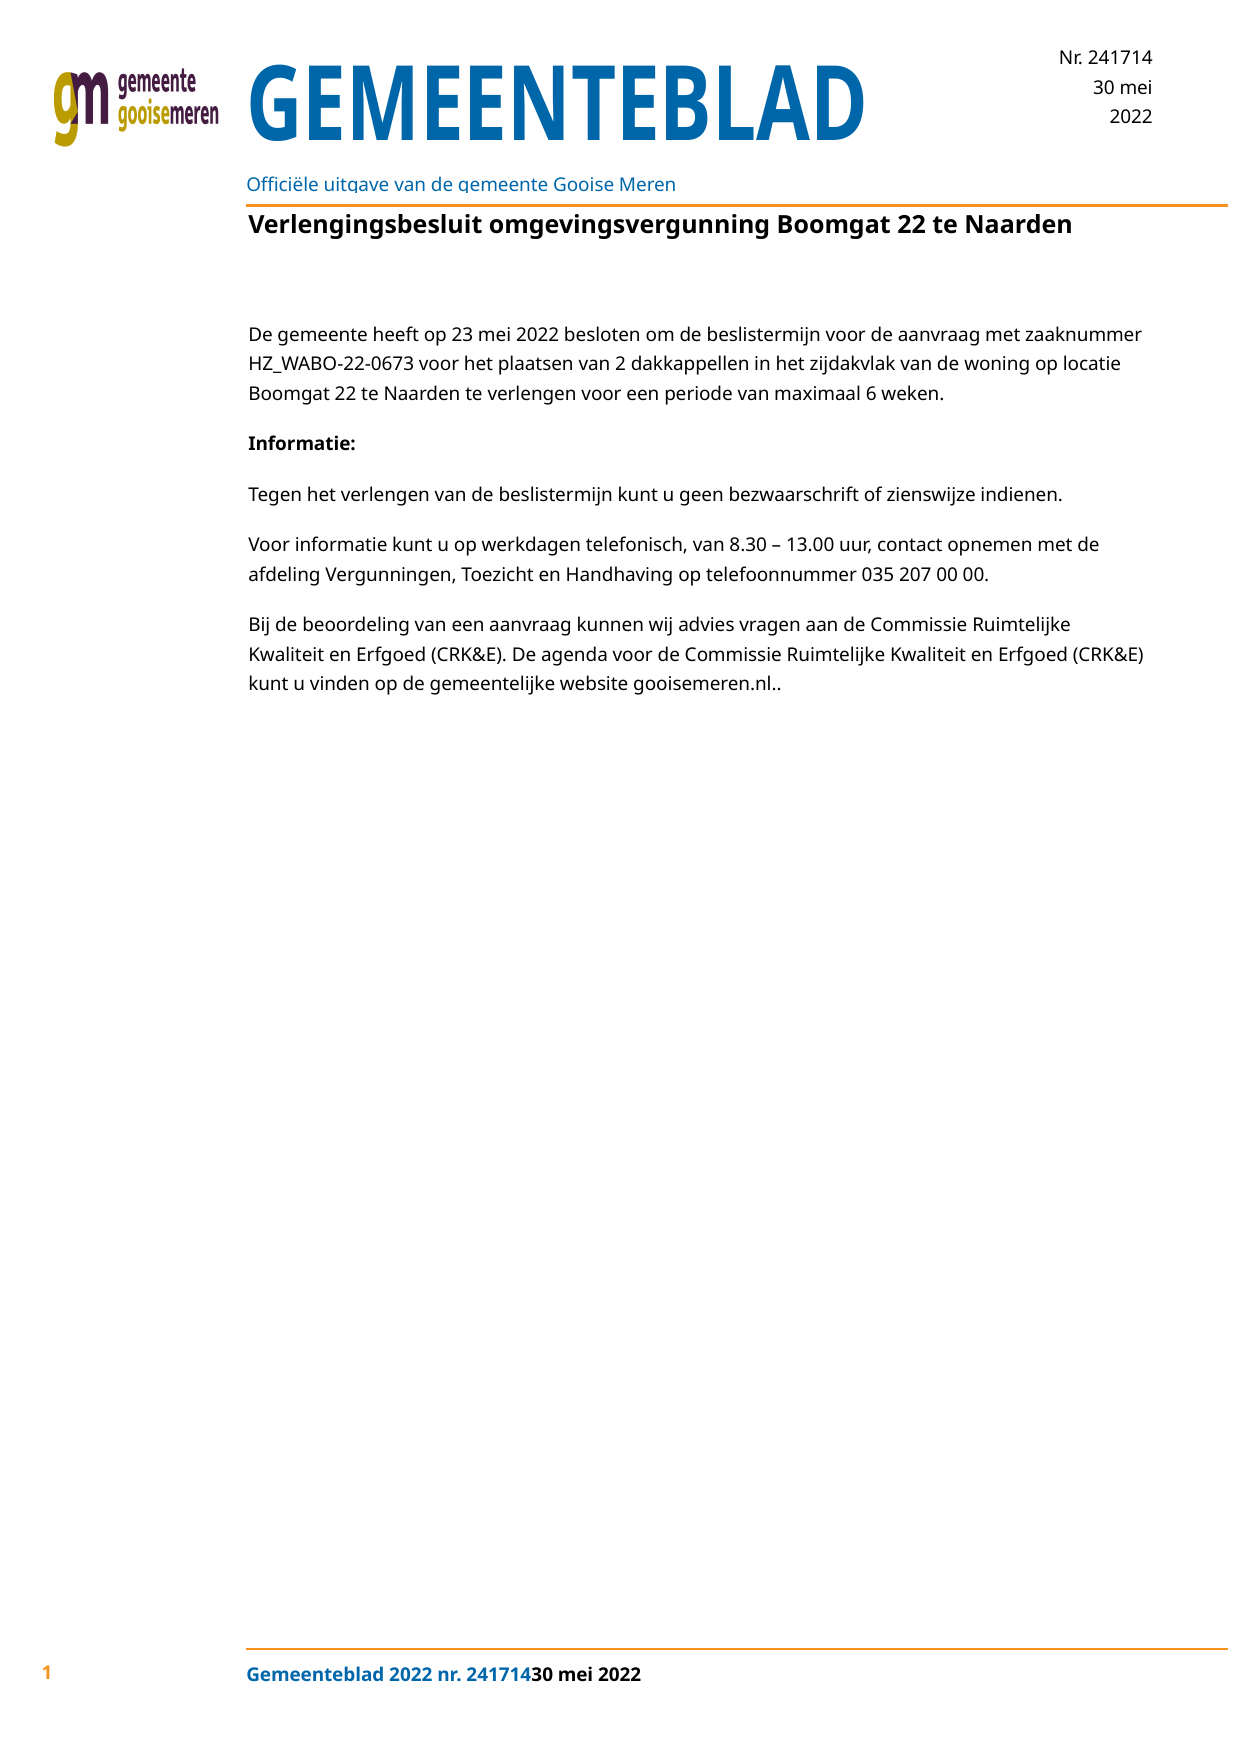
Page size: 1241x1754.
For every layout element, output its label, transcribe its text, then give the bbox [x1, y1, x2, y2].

text Informatie: [248, 430, 1152, 456]
picture [41, 47, 231, 172]
text Verlengingsbesluit omgevingsvergunning Boomgat 22 te Naarden [248, 207, 1152, 241]
text Tegen het verlengen van de beslistermijn kunt u geen bezwaarschrift of zienswijze indienen. [248, 481, 1152, 506]
text De gemeente heeft op 23 mei 2022 besloten om de beslistermijn voor de aanvraag met zaaknummer HZ_WABO-22-0673 voor het plaatsen van 2 dakkappellen in het zijdakvlak van de woning op locatie Boomgat 22 te Naarden te verlengen voor een periode van maximaal 6 weken. [248, 321, 1152, 406]
text Voor informatie kunt u op werkdagen telefonisch, van 8.30 – 13.00 uur, contact opnemen met de afdeling Vergunningen, Toezicht en Handhaving op telefoonnummer 035 207 00 00. [248, 531, 1152, 586]
text Bij de beoordeling van een aanvraag kunnen wij advies vragen aan de Commissie Ruimtelijke Kwaliteit en Erfgoed (CRK&E). De agenda voor de Commissie Ruimtelijke Kwaliteit en Erfgoed (CRK&E) kunt u vinden op de gemeentelijke website gooisemeren.nl.. [248, 611, 1152, 696]
